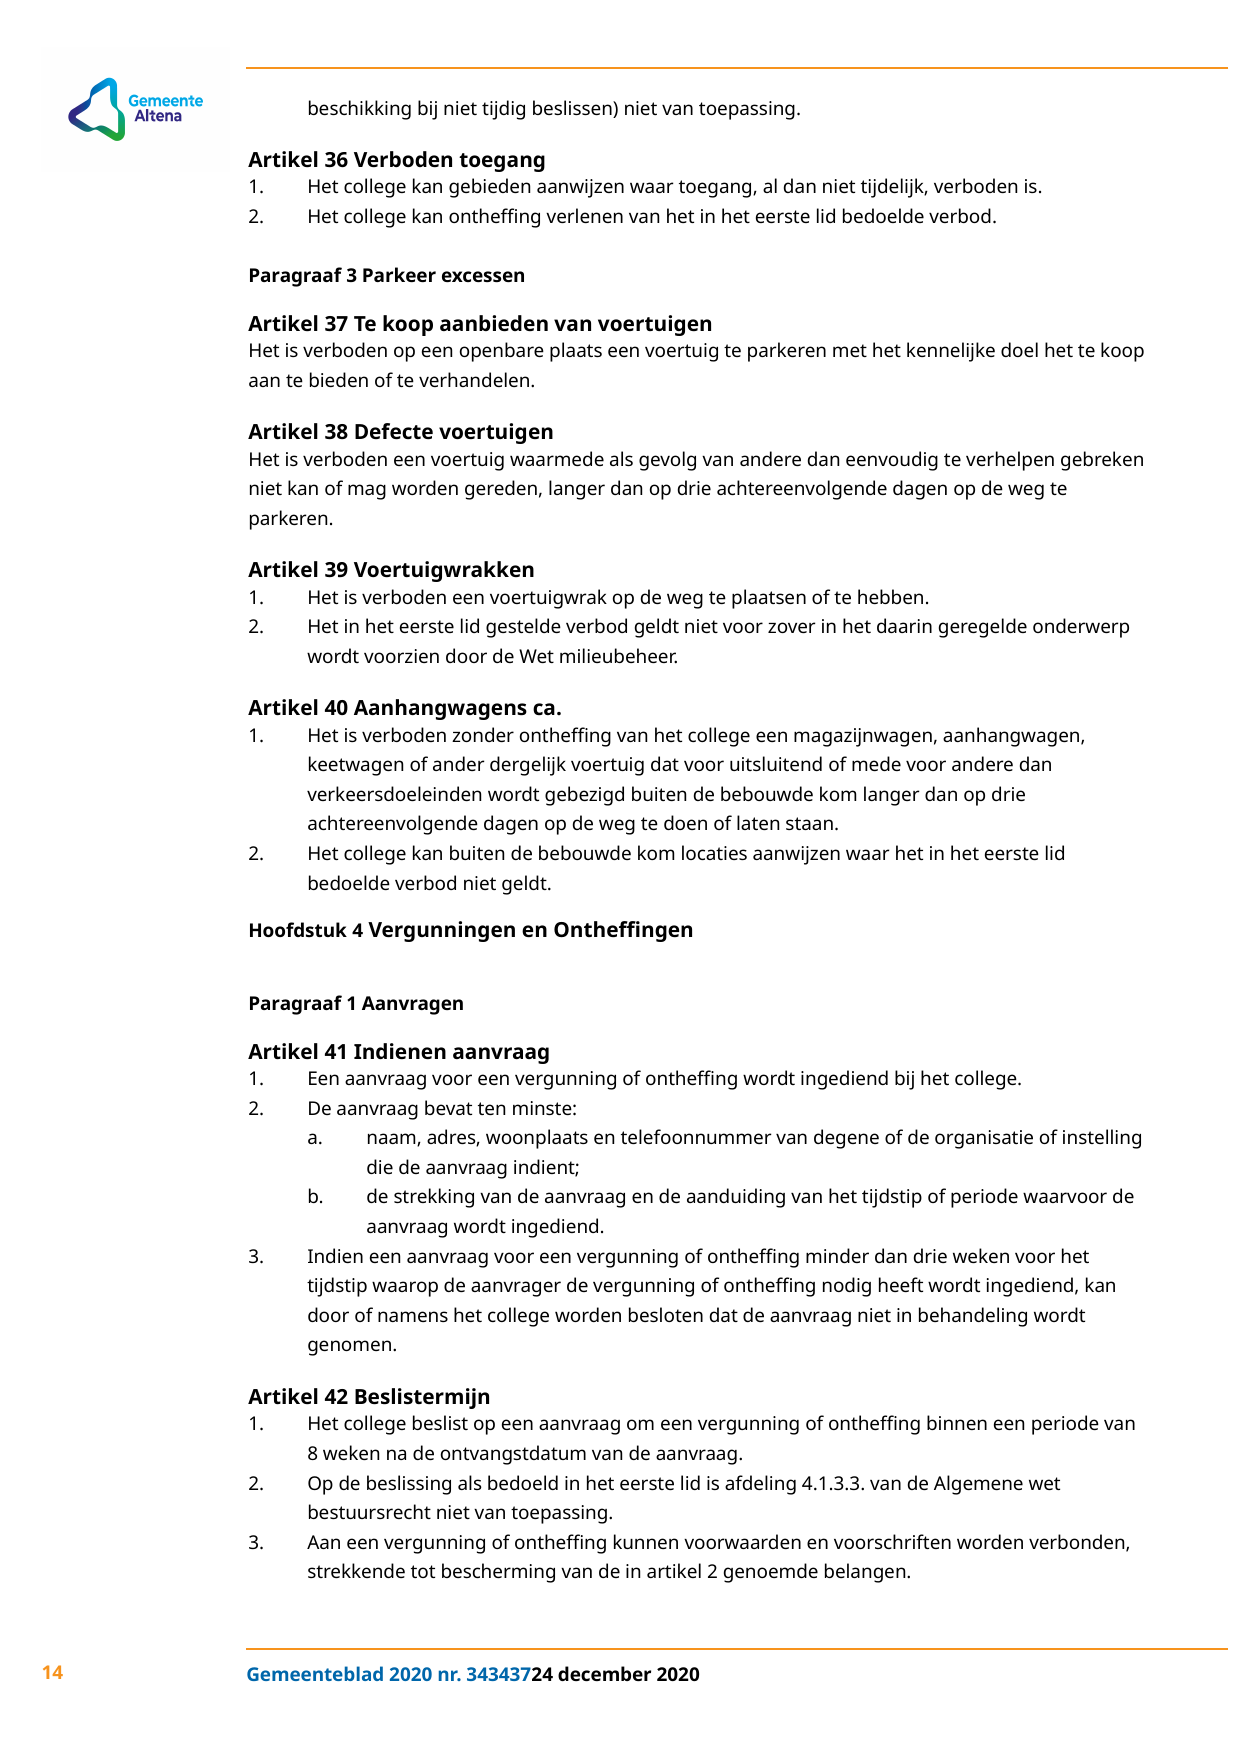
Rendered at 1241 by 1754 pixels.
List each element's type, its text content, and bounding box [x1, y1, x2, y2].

list naam, adres, woonplaats en telefoonnummer van degene of de organisatie of instelling die de aanvraag indient; [307, 1124, 1152, 1180]
text Artikel 37 Te koop aanbieden van voertuigen [248, 309, 1152, 337]
picture [41, 47, 231, 172]
list Op de beslissing als bedoeld in het eerste lid is afdeling 4.1.3.3. van de Algemene wet bestuursrecht niet van toepassing. [248, 1470, 1152, 1525]
list De aanvraag bevat ten minste: [248, 1095, 1152, 1121]
list Aan een vergunning of ontheffing kunnen voorwaarden en voorschriften worden verbonden, strekkende tot bescherming van de in artikel 2 genoemde belangen. [248, 1529, 1152, 1584]
list Indien een aanvraag voor een vergunning of ontheffing minder dan drie weken voor het tijdstip waarop de aanvrager de vergunning of ontheffing nodig heeft wordt ingediend, kan door of namens het college worden besloten dat de aanvraag niet in behandeling wordt genomen. [248, 1243, 1152, 1357]
list de strekking van de aanvraag en de aanduiding van het tijdstip of periode waarvoor de aanvraag wordt ingediend. [307, 1184, 1152, 1239]
text Het is verboden een voertuig waarmede als gevolg van andere dan eenvoudig te verhelpen gebreken niet kan of mag worden gereden, langer dan op drie achtereenvolgende dagen op de weg te parkeren. [248, 446, 1152, 531]
list Het college kan buiten de bebouwde kom locaties aanwijzen waar het in het eerste lid bedoelde verbod niet geldt. [248, 840, 1152, 896]
text Artikel 42 Beslistermijn [248, 1382, 1152, 1411]
text Het is verboden op een openbare plaats een voertuig te parkeren met het kennelijke doel het te koop aan te bieden of te verhandelen. [248, 337, 1152, 393]
list Het in het eerste lid gestelde verbod geldt niet voor zover in het daarin geregelde onderwerp wordt voorzien door de Wet milieubeheer. [248, 613, 1152, 669]
text Artikel 39 Voertuigwrakken [248, 555, 1152, 584]
text Artikel 40 Aanhangwagens ca. [248, 693, 1152, 722]
list Het college kan gebieden aanwijzen waar toegang, al dan niet tijdelijk, verboden is. [248, 174, 1152, 199]
text Artikel 36 Verboden toegang [248, 145, 1152, 174]
text Paragraaf 3 Parkeer excessen [248, 262, 1152, 288]
list Het college beslist op een aanvraag om een vergunning of ontheffing binnen een periode van 8 weken na de ontvangstdatum van de aanvraag. [248, 1411, 1152, 1466]
list Een aanvraag voor een vergunning of ontheffing wordt ingediend bij het college. [248, 1065, 1152, 1091]
text Artikel 41 Indienen aanvraag [248, 1037, 1152, 1065]
list Het is verboden een voertuigwrak op de weg te plaatsen of te hebben. [248, 584, 1152, 609]
text Hoofdstuk 4 Vergunningen en Ontheffingen [248, 915, 1152, 944]
text Paragraaf 1 Aanvragen [248, 990, 1152, 1016]
text Artikel 38 Defecte voertuigen [248, 417, 1152, 446]
list Het college kan ontheffing verlenen van het in het eerste lid bedoelde verbod. [248, 203, 1152, 229]
list Het is verboden zonder ontheffing van het college een magazijnwagen, aanhangwagen, keetwagen of ander dergelijk voertuig dat voor uitsluitend of mede voor andere dan verkeersdoeleinden wordt gebezigd buiten de bebouwde kom langer dan op drie achtereenvolgende dagen op de weg te doen of laten staan. [248, 722, 1152, 836]
list beschikking bij niet tijdig beslissen) niet van toepassing. [248, 95, 1152, 121]
